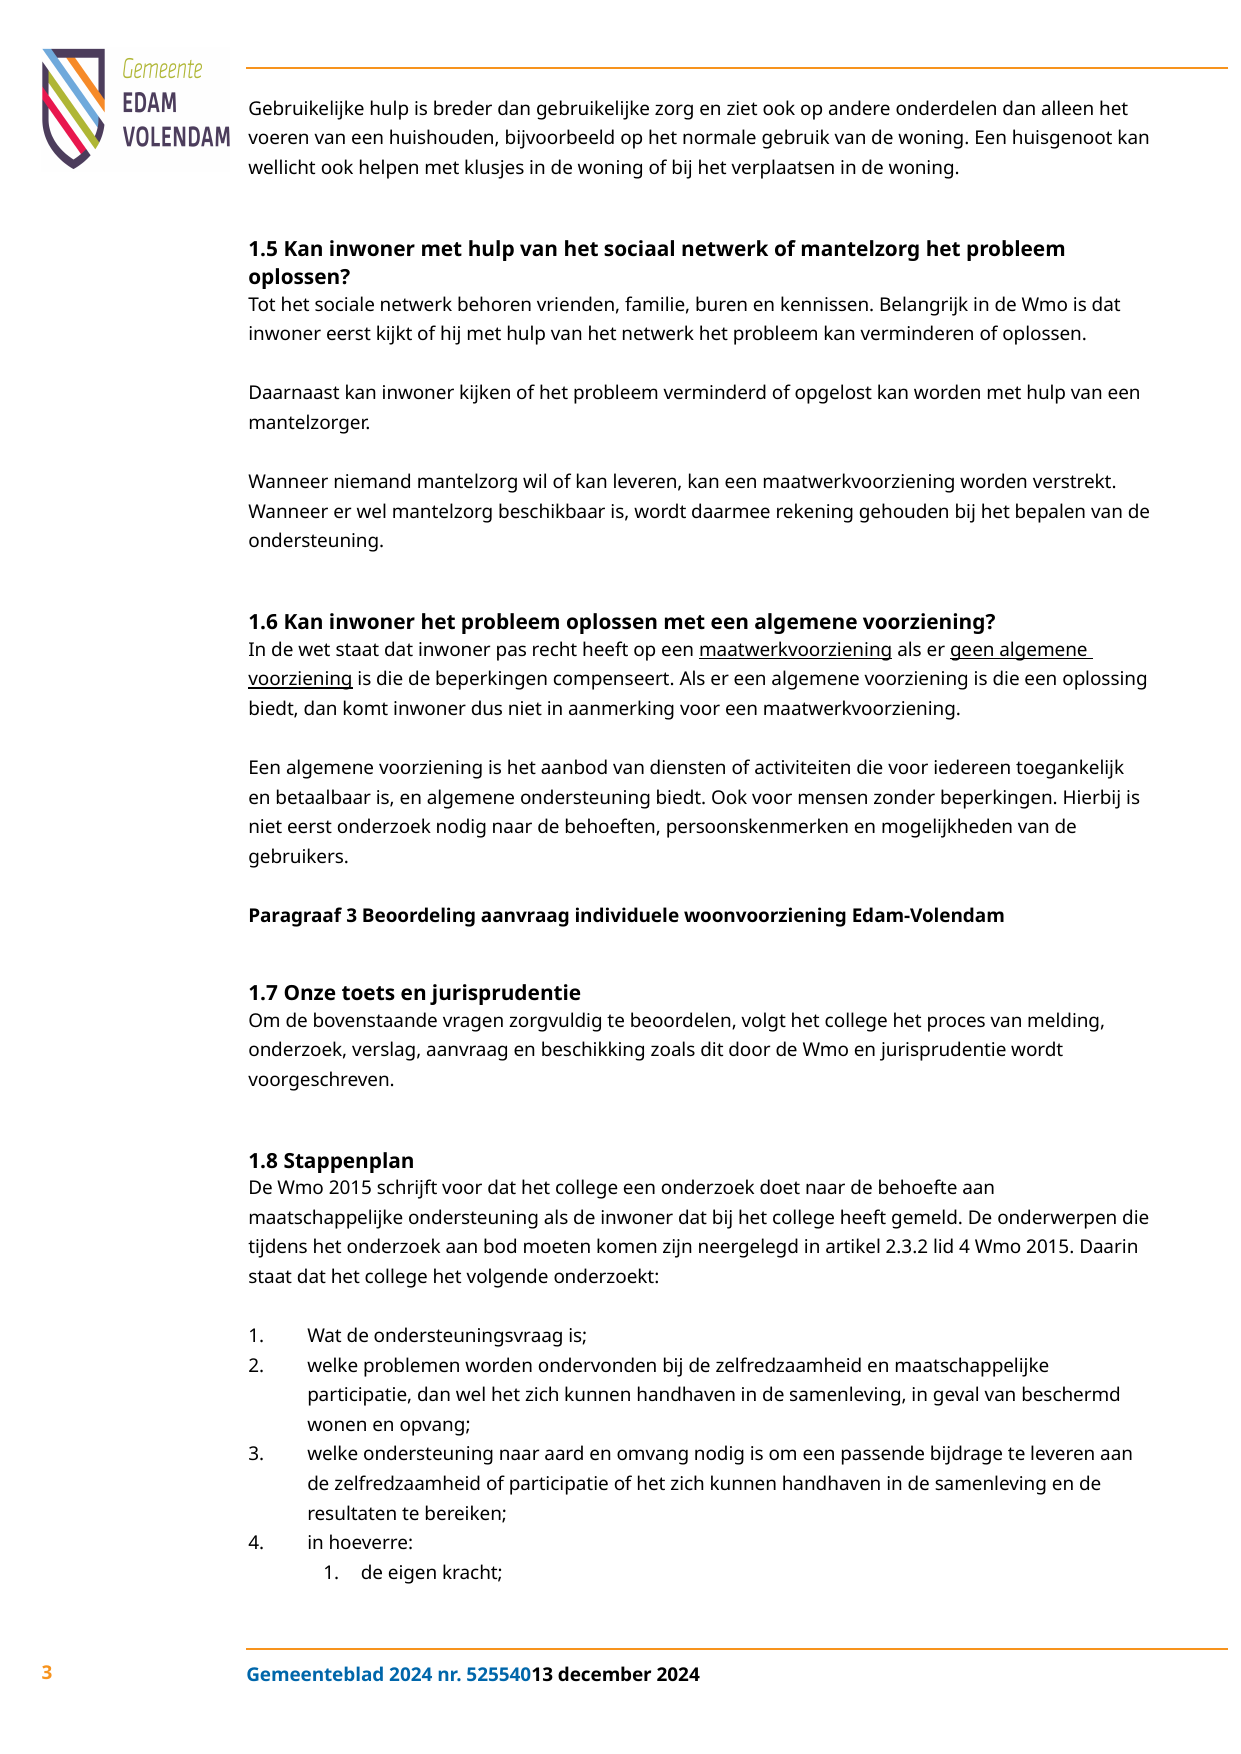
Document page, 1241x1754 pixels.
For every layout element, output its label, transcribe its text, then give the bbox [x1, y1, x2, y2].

text In de wet staat dat inwoner pas recht heeft op een maatwerkvoorziening als er geen algemene voorziening is die de beperkingen compenseert. Als er een algemene voorziening is die een oplossing biedt, dan komt inwoner dus niet in aanmerking voor een maatwerkvoorziening. [248, 636, 1152, 721]
text De Wmo 2015 schrijft voor dat het college een onderzoek doet naar de behoefte aan maatschappelijke ondersteuning als de inwoner dat bij het college heeft gemeld. De onderwerpen die tijdens het onderzoek aan bod moeten komen zijn neergelegd in artikel 2.3.2 lid 4 Wmo 2015. Daarin staat dat het college het volgende onderzoekt: [248, 1174, 1152, 1289]
text Paragraaf 3 Beoordeling aanvraag individuele woonvoorziening Edam-Volendam [248, 902, 1152, 928]
text Gebruikelijke hulp is breder dan gebruikelijke zorg en ziet ook op andere onderdelen dan alleen het voeren van een huishouden, bijvoorbeeld op het normale gebruik van de woning. Een huisgenoot kan wellicht ook helpen met klusjes in de woning of bij het verplaatsen in de woning. [248, 95, 1152, 180]
text Tot het sociale netwerk behoren vrienden, familie, buren en kennissen. Belangrijk in de Wmo is dat inwoner eerst kijkt of hij met hulp van het netwerk het probleem kan verminderen of oplossen. [248, 291, 1152, 346]
text 1.5 Kan inwoner met hulp van het sociaal netwerk of mantelzorg het probleem oplossen? [248, 234, 1152, 291]
list welke ondersteuning naar aard en omvang nodig is om een passende bijdrage te leveren aan de zelfredzaamheid of participatie of het zich kunnen handhaven in de samenleving en de resultaten te bereiken; [248, 1441, 1152, 1526]
text 1.6 Kan inwoner het probleem oplossen met een algemene voorziening? [248, 607, 1152, 636]
text Om de bovenstaande vragen zorgvuldig te beoordelen, volgt het college het proces van melding, onderzoek, verslag, aanvraag en beschikking zoals dit door de Wmo en jurisprudentie wordt voorgeschreven. [248, 1007, 1152, 1092]
text Wanneer niemand mantelzorg wil of kan leveren, kan een maatwerkvoorziening worden verstrekt. Wanneer er wel mantelzorg beschikbaar is, wordt daarmee rekening gehouden bij het bepalen van de ondersteuning. [248, 468, 1152, 553]
picture [41, 47, 231, 172]
list Wat de ondersteuningsvraag is; [248, 1322, 1152, 1348]
list de eigen kracht; [323, 1559, 1152, 1585]
list in hoeverre: [248, 1529, 1152, 1555]
text Een algemene voorziening is het aanbod van diensten of activiteiten die voor iedereen toegankelijk en betaalbaar is, en algemene ondersteuning biedt. Ook voor mensen zonder beperkingen. Hierbij is niet eerst onderzoek nodig naar de behoeften, persoonskenmerken en mogelijkheden van de gebruikers. [248, 754, 1152, 869]
list welke problemen worden ondervonden bij de zelfredzaamheid en maatschappelijke participatie, dan wel het zich kunnen handhaven in de samenleving, in geval van beschermd wonen en opvang; [248, 1352, 1152, 1437]
text Daarnaast kan inwoner kijken of het probleem verminderd of opgelost kan worden met hulp van een mantelzorger. [248, 379, 1152, 435]
text 1.8 Stappenplan [248, 1146, 1152, 1174]
text 1.7 Onze toets en jurisprudentie [248, 978, 1152, 1007]
